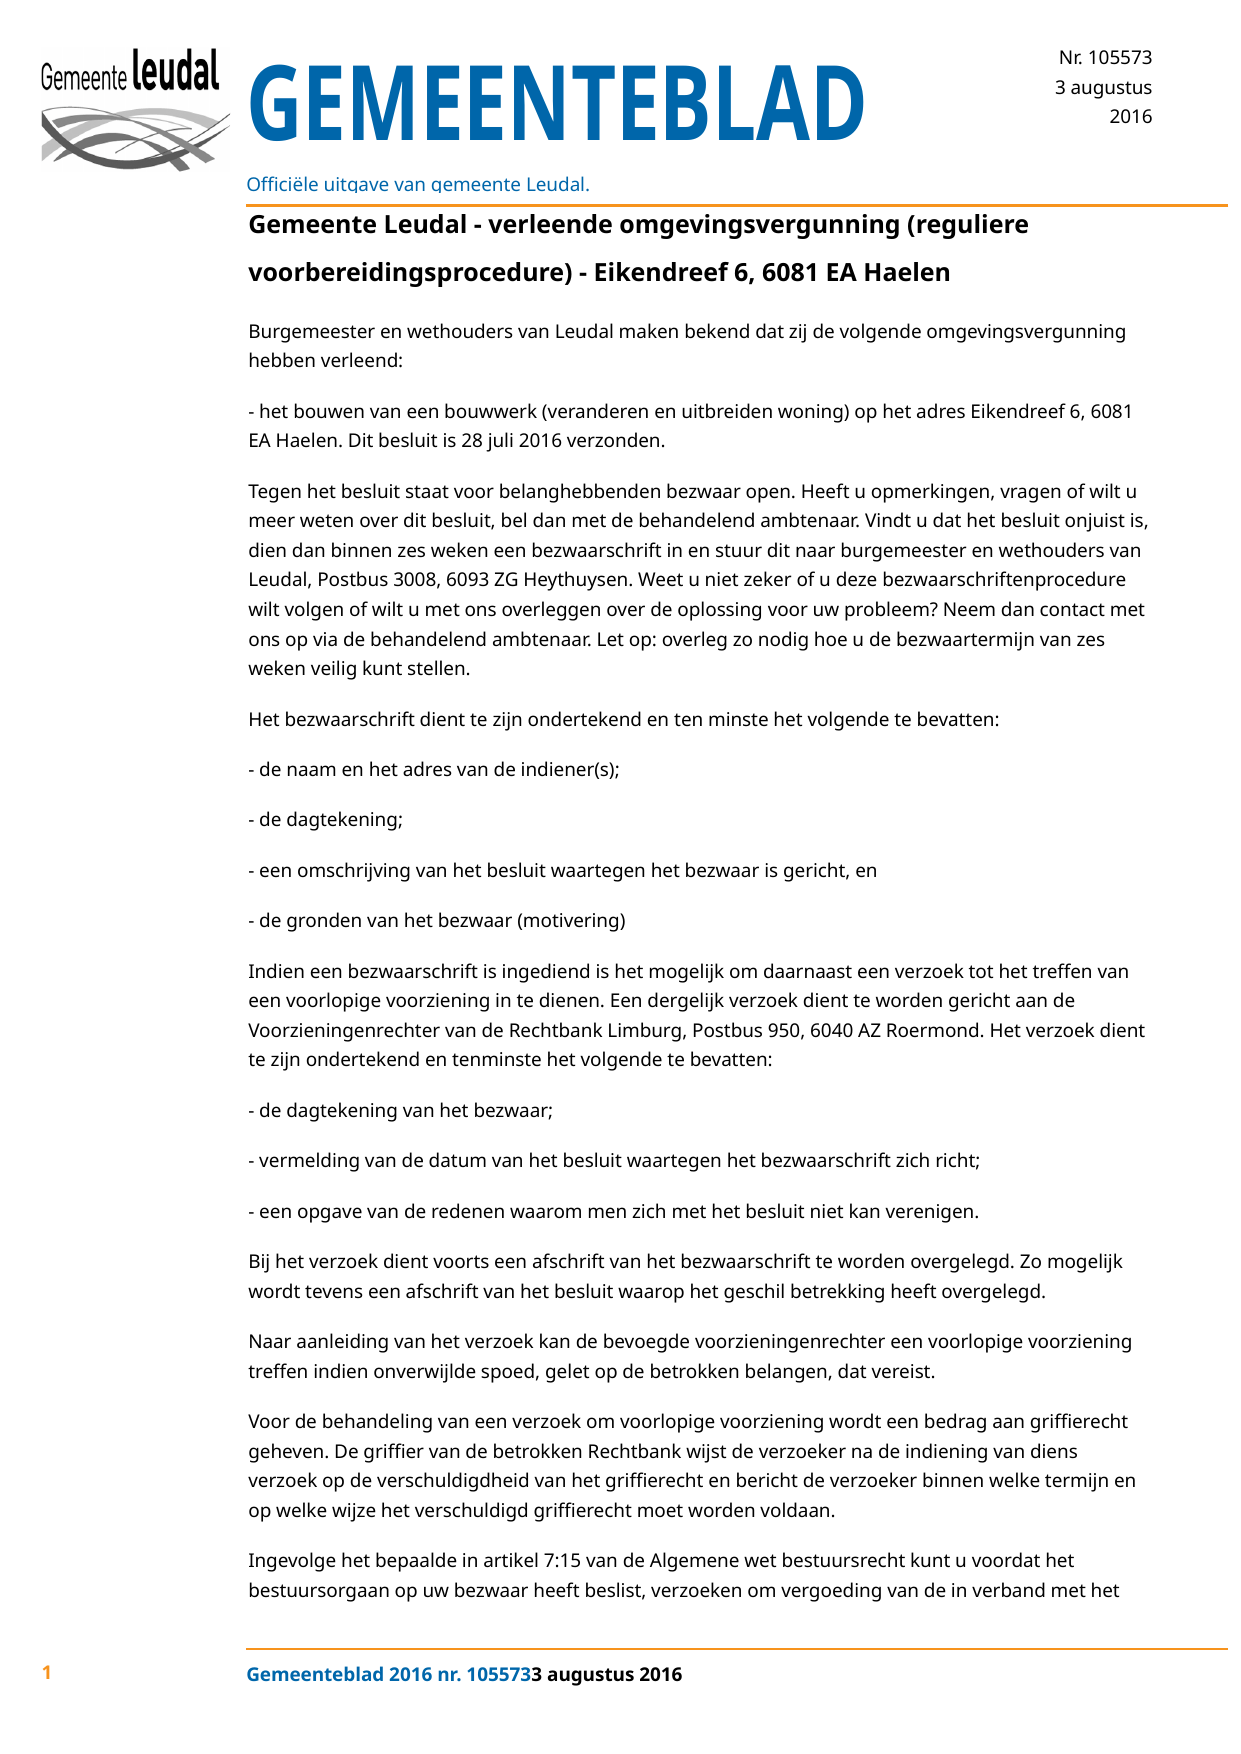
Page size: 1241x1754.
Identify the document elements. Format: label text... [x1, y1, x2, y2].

text - de naam en het adres van de indiener(s); [248, 756, 1152, 782]
text Bij het verzoek dient voorts een afschrift van het bezwaarschrift te worden overgelegd. Zo mogelijk wordt tevens een afschrift van het besluit waarop het geschil betrekking heeft overgelegd. [248, 1248, 1152, 1304]
text - een opgave van de redenen waarom men zich met het besluit niet kan verenigen. [248, 1198, 1152, 1224]
text - een omschrijving van het besluit waartegen het bezwaar is gericht, en [248, 857, 1152, 883]
text Gemeente Leudal - verleende omgevingsvergunning (reguliere voorbereidingsprocedure) - Eikendreef 6, 6081 EA Haelen [248, 207, 1152, 288]
text - de gronden van het bezwaar (motivering) [248, 907, 1152, 933]
text - de dagtekening; [248, 807, 1152, 832]
text Tegen het besluit staat voor belanghebbenden bezwaar open. Heeft u opmerkingen, vragen of wilt u meer weten over dit besluit, bel dan met de behandelend ambtenaar. Vindt u dat het besluit onjuist is, dien dan binnen zes weken een bezwaarschrift in en stuur dit naar burgemeester en wethouders van Leudal, Postbus 3008, 6093 ZG Heythuysen. Weet u niet zeker of u deze bezwaarschriftenprocedure wilt volgen of wilt u met ons overleggen over de oplossing voor uw probleem? Neem dan contact met ons op via de behandelend ambtenaar. Let op: overleg zo nodig hoe u de bezwaartermijn van zes weken veilig kunt stellen. [248, 478, 1152, 681]
text Indien een bezwaarschrift is ingediend is het mogelijk om daarnaast een verzoek tot het treffen van een voorlopige voorziening in te dienen. Een dergelijk verzoek dient te worden gericht aan de Voorzieningenrechter van de Rechtbank Limburg, Postbus 950, 6040 AZ Roermond. Het verzoek dient te zijn ondertekend en tenminste het volgende te bevatten: [248, 958, 1152, 1072]
text - de dagtekening van het bezwaar; [248, 1097, 1152, 1123]
text - het bouwen van een bouwwerk (veranderen en uitbreiden woning) op het adres Eikendreef 6, 6081 EA Haelen. Dit besluit is 28 juli 2016 verzonden. [248, 398, 1152, 453]
text Naar aanleiding van het verzoek kan de bevoegde voorzieningenrechter een voorlopige voorziening treffen indien onverwijlde spoed, gelet op de betrokken belangen, dat vereist. [248, 1328, 1152, 1384]
text Voor de behandeling van een verzoek om voorlopige voorziening wordt een bedrag aan griffierecht geheven. De griffier van de betrokken Rechtbank wijst de verzoeker na de indiening van diens verzoek op de verschuldigdheid van het griffierecht en bericht de verzoeker binnen welke termijn en op welke wijze het verschuldigd griffierecht moet worden voldaan. [248, 1408, 1152, 1523]
text Het bezwaarschrift dient te zijn ondertekend en ten minste het volgende te bevatten: [248, 706, 1152, 732]
picture [41, 47, 231, 172]
text Ingevolge het bepaalde in artikel 7:15 van de Algemene wet bestuursrecht kunt u voordat het bestuursorgaan op uw bezwaar heeft beslist, verzoeken om vergoeding van de in verband met het [248, 1547, 1152, 1603]
text - vermelding van de datum van het besluit waartegen het bezwaarschrift zich richt; [248, 1147, 1152, 1173]
text Burgemeester en wethouders van Leudal maken bekend dat zij de volgende omgevingsvergunning hebben verleend: [248, 318, 1152, 373]
